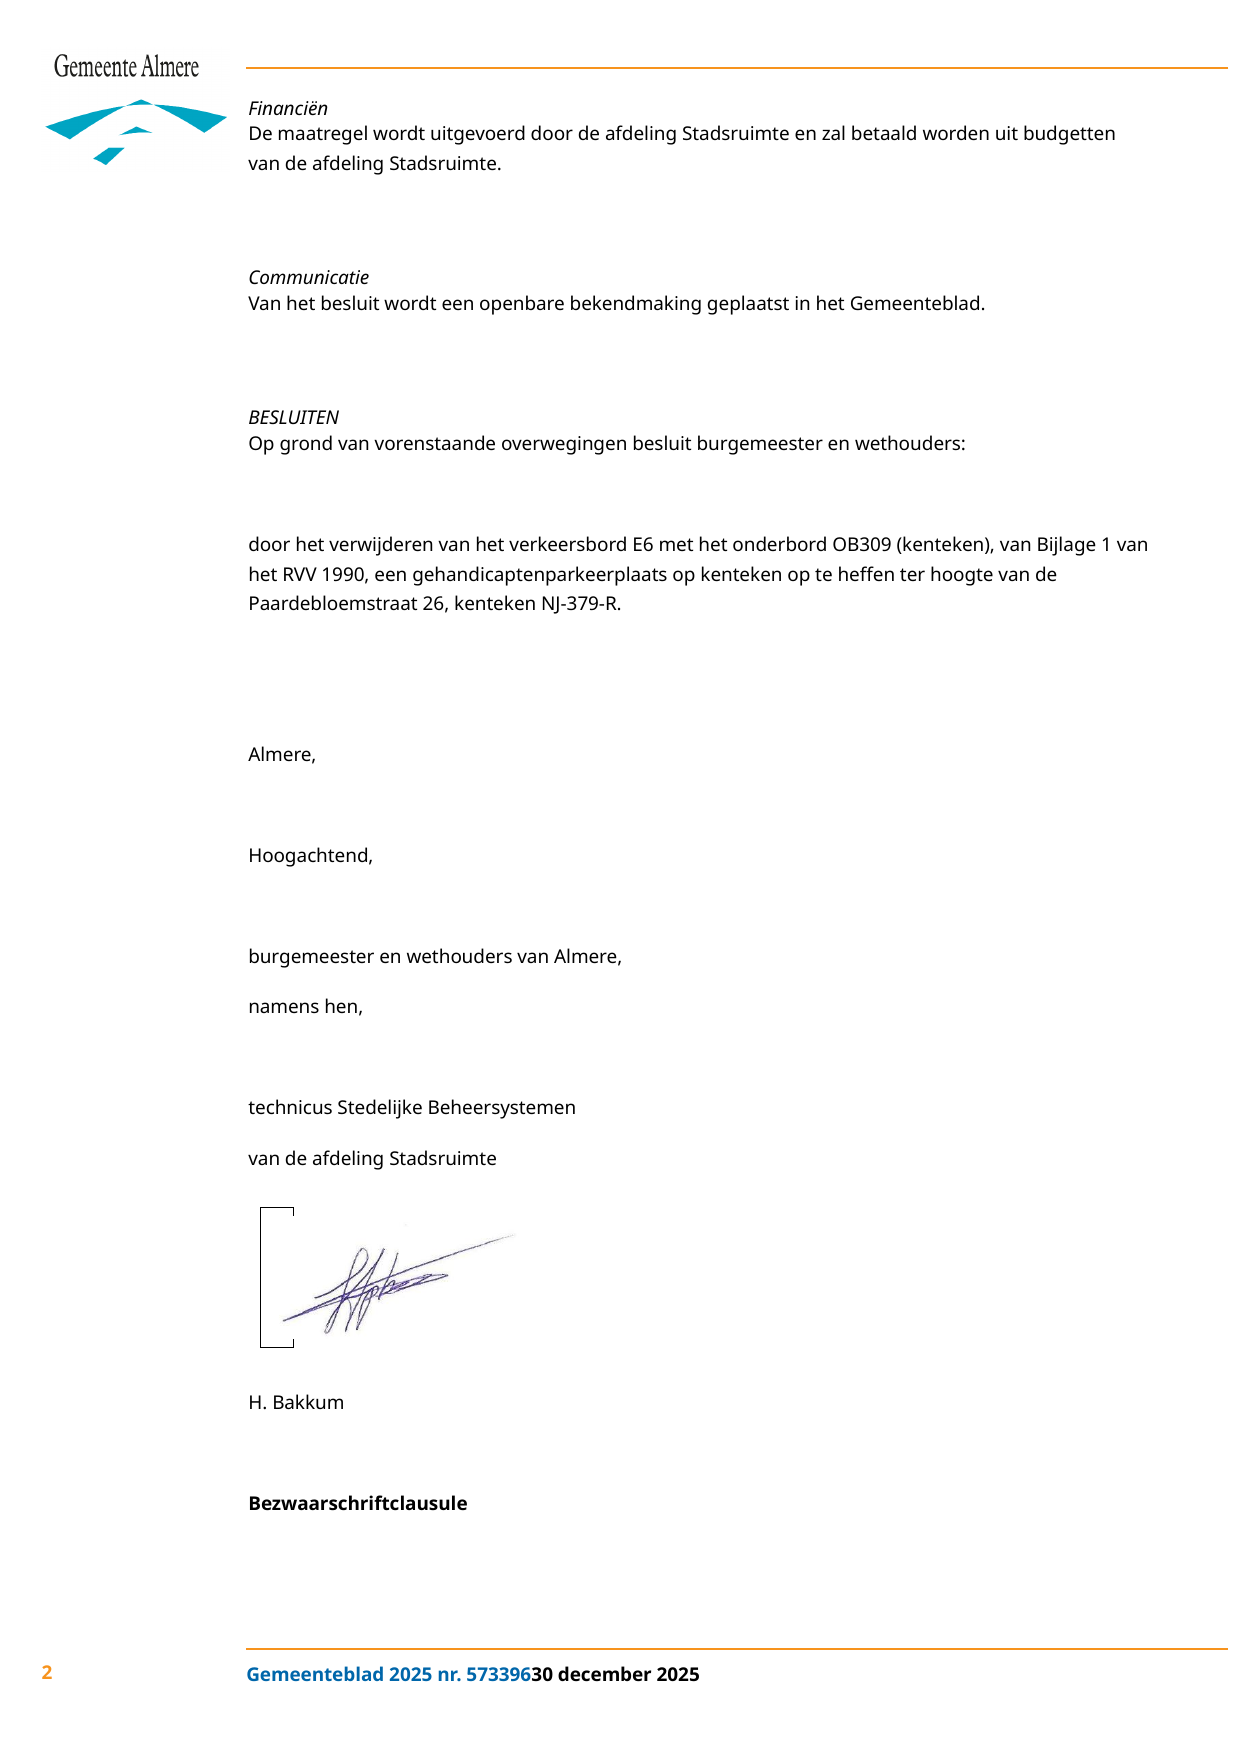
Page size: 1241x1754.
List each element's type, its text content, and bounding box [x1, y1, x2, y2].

text van de afdeling Stadsruimte [248, 1145, 1152, 1171]
text Financiën [248, 95, 1152, 121]
text Communicatie [248, 264, 1152, 290]
text Hoogachtend, [248, 842, 1152, 868]
text Van het besluit wordt een openbare bekendmaking geplaatst in het Gemeenteblad. [248, 290, 1152, 316]
text Bezwaarschriftclausule [248, 1490, 1152, 1516]
text burgemeester en wethouders van Almere, [248, 943, 1152, 969]
picture [268, 1216, 521, 1339]
text technicus Stedelijke Beheersystemen [248, 1094, 1152, 1120]
text door het verwijderen van het verkeersbord E6 met het onderbord OB309 (kenteken), van Bijlage 1 van het RVV 1990, een gehandicaptenparkeerplaats op kenteken op te heffen ter hoogte van de Paardebloemstraat 26, kenteken NJ-379-R. [248, 531, 1152, 616]
text H. Bakkum [248, 1389, 1152, 1415]
text Op grond van vorenstaande overwegingen besluit burgemeester en wethouders: [248, 430, 1152, 456]
text Almere, [248, 742, 1152, 767]
text BESLUITEN [248, 404, 1152, 430]
text namens hen, [248, 994, 1152, 1019]
picture [41, 47, 231, 172]
text De maatregel wordt uitgevoerd door de afdeling Stadsruimte en zal betaald worden uit budgetten van de afdeling Stadsruimte. [248, 121, 1152, 176]
